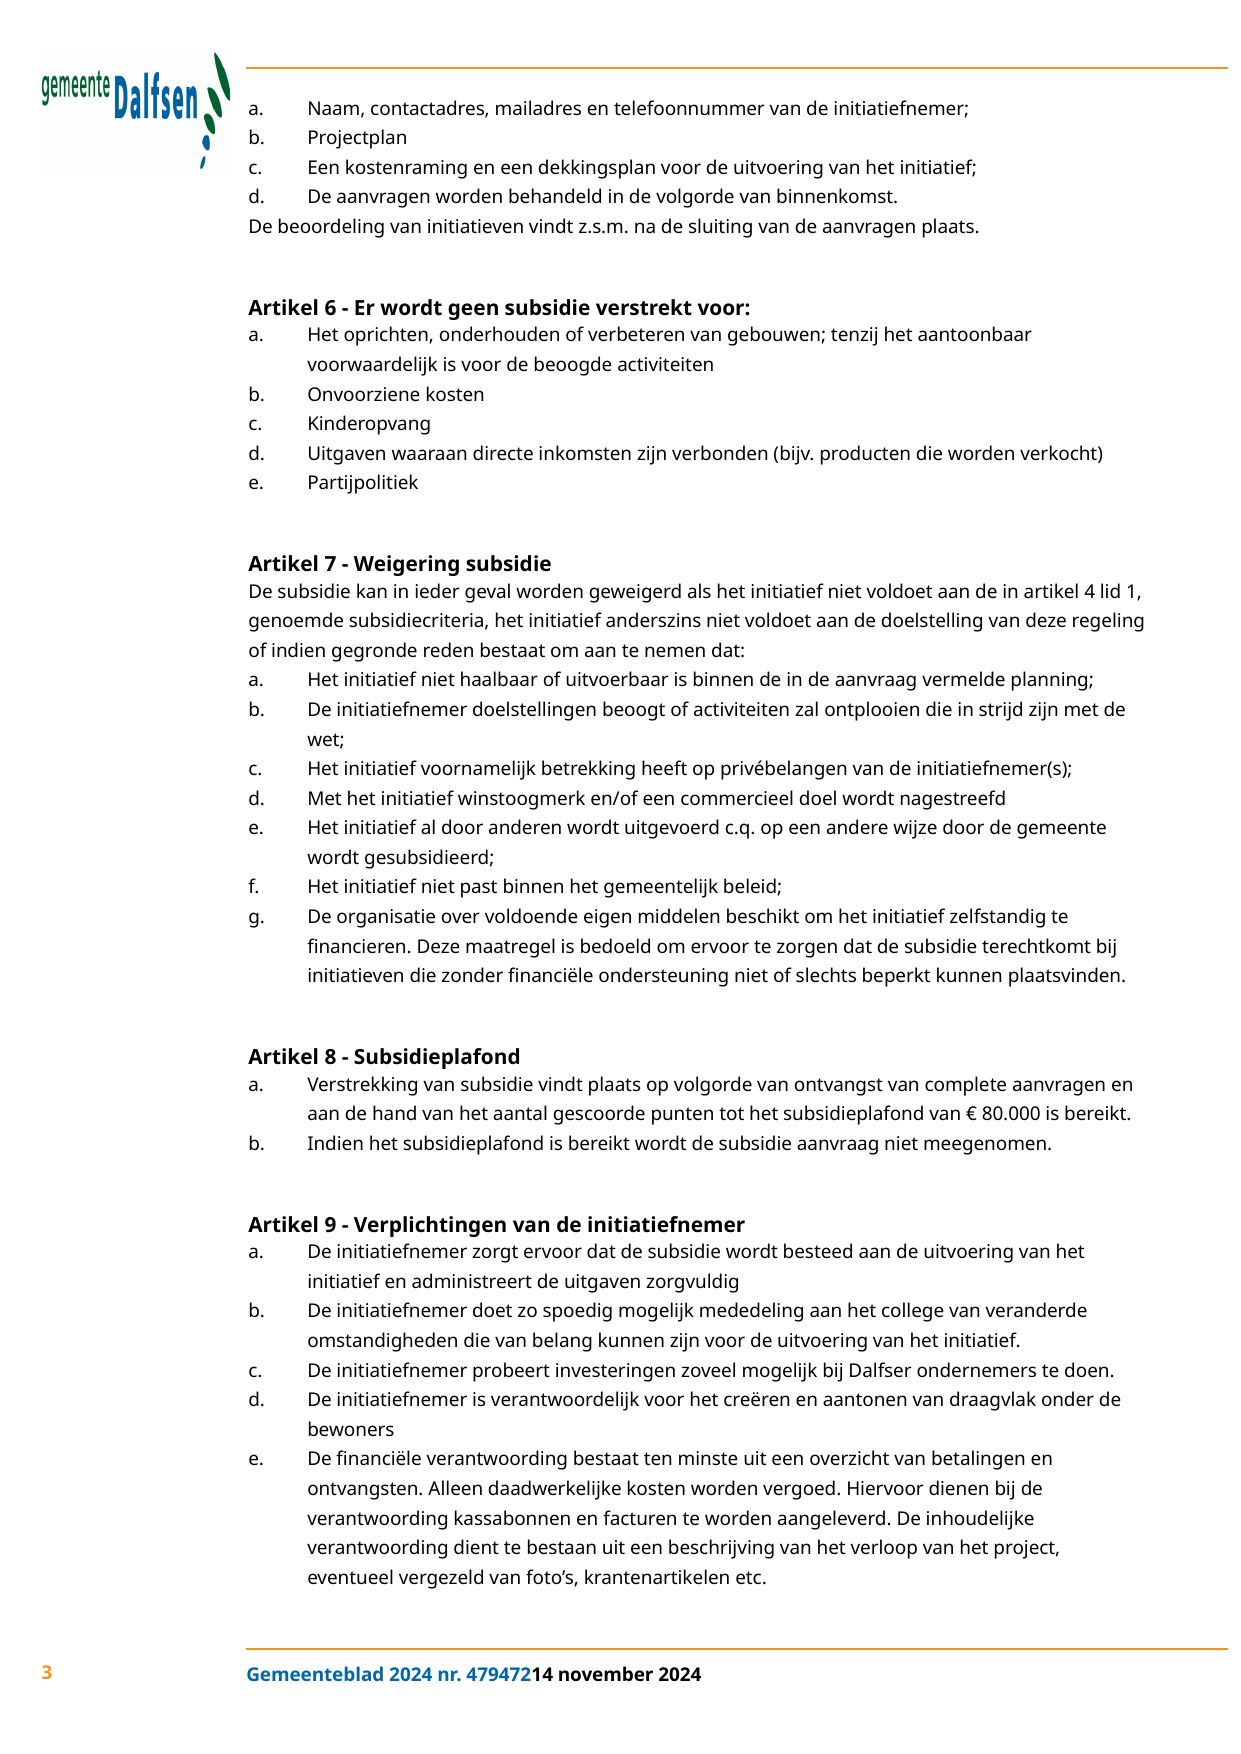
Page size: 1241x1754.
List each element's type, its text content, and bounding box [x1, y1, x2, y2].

list Indien het subsidieplafond is bereikt wordt de subsidie aanvraag niet meegenomen. [248, 1130, 1152, 1156]
list De initiatiefnemer is verantwoordelijk voor het creëren en aantonen van draagvlak onder de bewoners [248, 1386, 1152, 1442]
text Artikel 6 - Er wordt geen subsidie verstrekt voor: [248, 293, 1152, 322]
list Onvoorziene kosten [248, 381, 1152, 406]
list Naam, contactadres, mailadres en telefoonnummer van de initiatiefnemer; [248, 95, 1152, 121]
text Artikel 9 - Verplichtingen van de initiatiefnemer [248, 1210, 1152, 1238]
list Het initiatief niet haalbaar of uitvoerbaar is binnen de in de aanvraag vermelde planning; [248, 667, 1152, 692]
list Kinderopvang [248, 410, 1152, 436]
list De initiatiefnemer doet zo spoedig mogelijk mededeling aan het college van veranderde omstandigheden die van belang kunnen zijn voor de uitvoering van het initiatief. [248, 1298, 1152, 1353]
list Het initiatief al door anderen wordt uitgevoerd c.q. op een andere wijze door de gemeente wordt gesubsidieerd; [248, 814, 1152, 870]
list Een kostenraming en een dekkingsplan voor de uitvoering van het initiatief; [248, 154, 1152, 180]
list De initiatiefnemer probeert investeringen zoveel mogelijk bij Dalfser ondernemers te doen. [248, 1357, 1152, 1383]
list Het oprichten, onderhouden of verbeteren van gebouwen; tenzij het aantoonbaar voorwaardelijk is voor de beoogde activiteiten [248, 322, 1152, 377]
picture [41, 47, 231, 172]
list De initiatiefnemer zorgt ervoor dat de subsidie wordt besteed aan de uitvoering van het initiatief en administreert de uitgaven zorgvuldig [248, 1238, 1152, 1294]
text De beoordeling van initiatieven vindt z.s.m. na de sluiting van de aanvragen plaats. [248, 213, 1152, 239]
list Het initiatief voornamelijk betrekking heeft op privébelangen van de initiatiefnemer(s); [248, 755, 1152, 781]
list Verstrekking van subsidie vindt plaats op volgorde van ontvangst van complete aanvragen en aan de hand van het aantal gescoorde punten tot het subsidieplafond van € 80.000 is bereikt. [248, 1071, 1152, 1126]
list Uitgaven waaraan directe inkomsten zijn verbonden (bijv. producten die worden verkocht) [248, 440, 1152, 466]
list De aanvragen worden behandeld in de volgorde van binnenkomst. [248, 183, 1152, 209]
list Projectplan [248, 124, 1152, 150]
list De financiële verantwoording bestaat ten minste uit een overzicht van betalingen en ontvangsten. Alleen daadwerkelijke kosten worden vergoed. Hiervoor dienen bij de verantwoording kassabonnen en facturen te worden aangeleverd. De inhoudelijke verantwoording dient te bestaan uit een beschrijving van het verloop van het project, eventueel vergezeld van foto’s, krantenartikelen etc. [248, 1446, 1152, 1590]
list Het initiatief niet past binnen het gemeentelijk beleid; [248, 874, 1152, 899]
list Partijpolitiek [248, 469, 1152, 495]
list De organisatie over voldoende eigen middelen beschikt om het initiatief zelfstandig te financieren. Deze maatregel is bedoeld om ervoor te zorgen dat de subsidie terechtkomt bij initiatieven die zonder financiële ondersteuning niet of slechts beperkt kunnen plaatsvinden. [248, 903, 1152, 988]
text De subsidie kan in ieder geval worden geweigerd als het initiatief niet voldoet aan de in artikel 4 lid 1, genoemde subsidiecriteria, het initiatief anderszins niet voldoet aan de doelstelling van deze regeling of indien gegronde reden bestaat om aan te nemen dat: [248, 578, 1152, 663]
list Met het initiatief winstoogmerk en/of een commercieel doel wordt nagestreefd [248, 785, 1152, 811]
list De initiatiefnemer doelstellingen beoogt of activiteiten zal ontplooien die in strijd zijn met de wet; [248, 696, 1152, 752]
text Artikel 7 - Weigering subsidie [248, 549, 1152, 578]
text Artikel 8 - Subsidieplafond [248, 1042, 1152, 1071]
